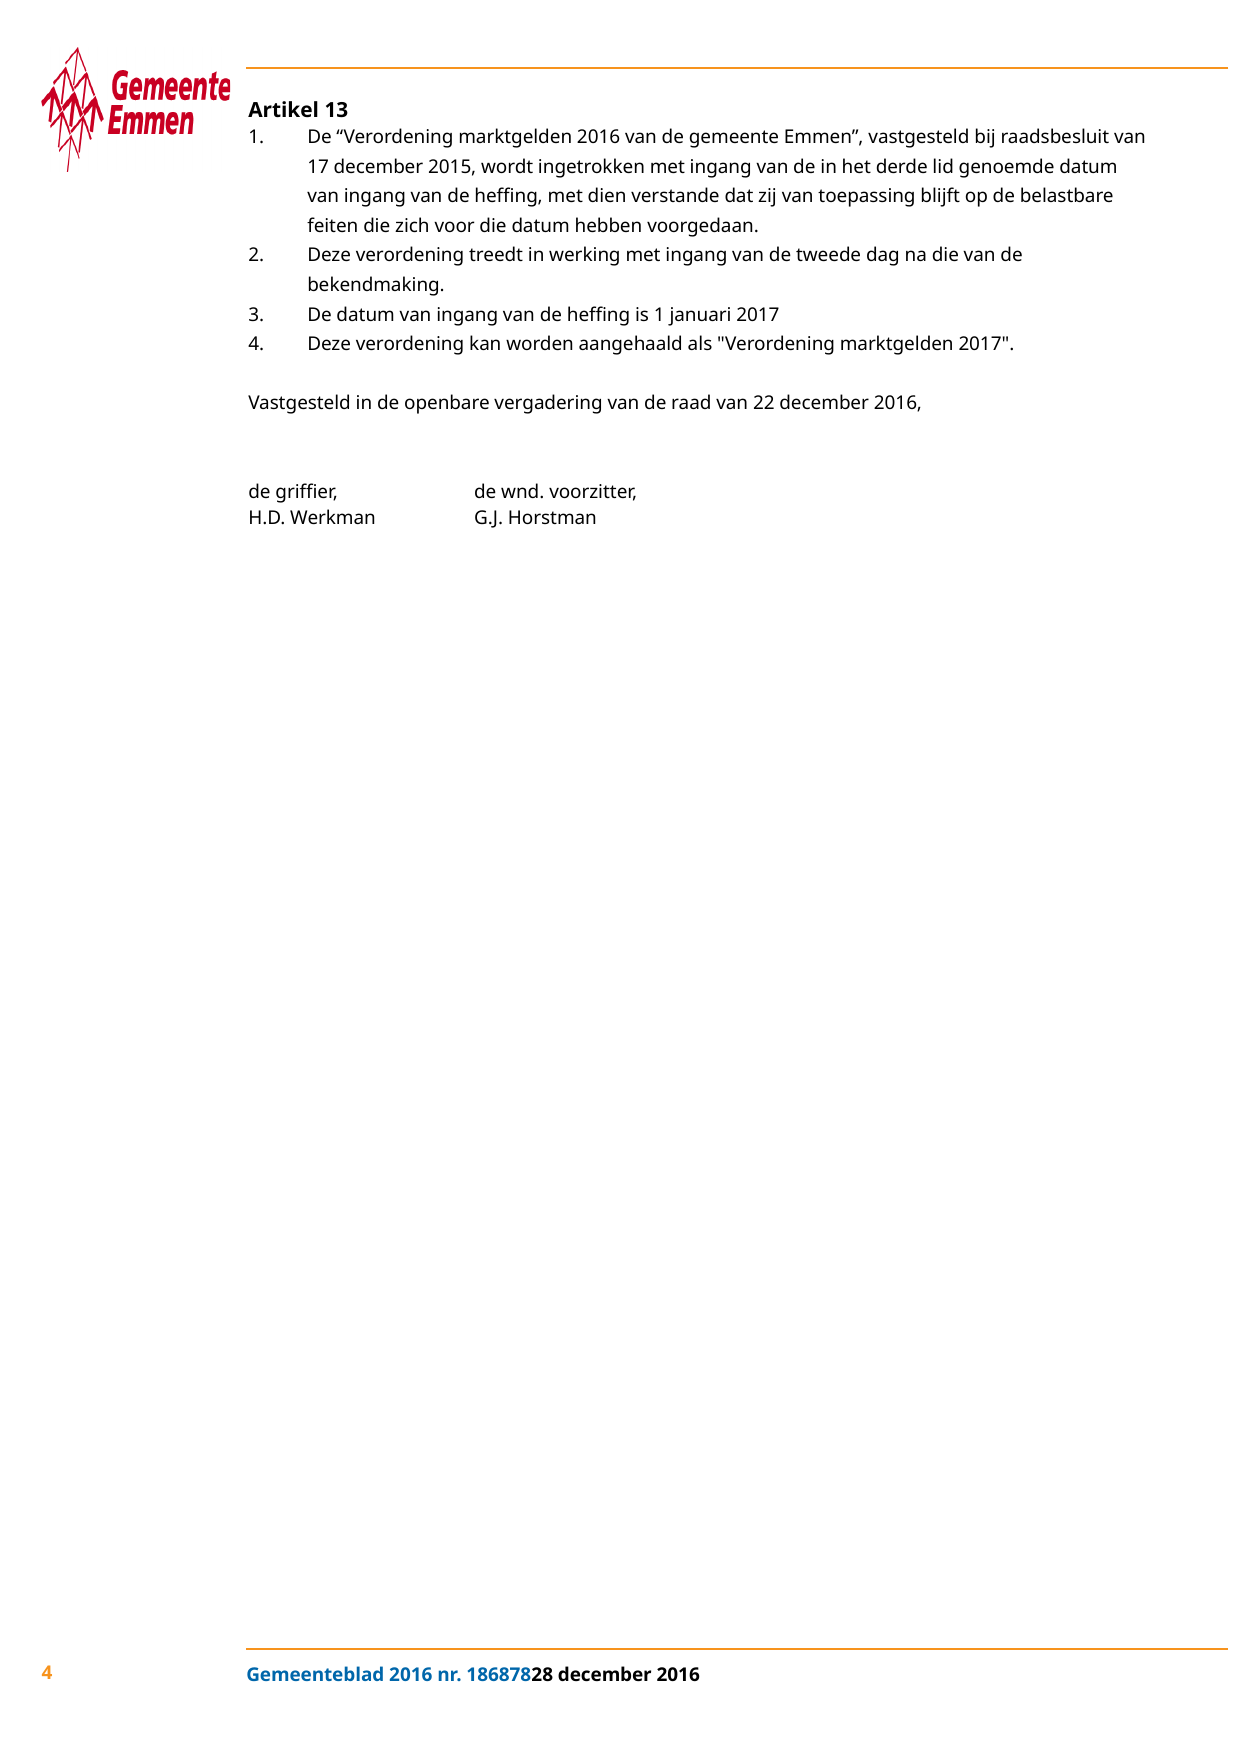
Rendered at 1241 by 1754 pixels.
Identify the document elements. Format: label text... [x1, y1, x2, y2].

picture [41, 47, 231, 172]
list Deze verordening kan worden aangehaald als "Verordening marktgelden 2017". [248, 330, 1152, 356]
list Deze verordening treedt in werking met ingang van de tweede dag na die van de bekendmaking. [248, 242, 1152, 297]
table_header de griffier, [248, 478, 474, 504]
list De datum van ingang van de heffing is 1 januari 2017 [248, 301, 1152, 326]
text Artikel 13 [248, 95, 1152, 123]
text Vastgesteld in de openbare vergadering van de raad van 22 december 2016, [248, 389, 1152, 415]
table_cell G.J. Horstman [474, 504, 700, 530]
list De “Verordening marktgelden 2016 van de gemeente Emmen”, vastgesteld bij raadsbesluit van 17 december 2015, wordt ingetrok­ken met ingang van de in het derde lid genoemde datum van ingang van de heffing, met dien verstande dat zij van toepassing blijft op de belastbare feiten die zich voor die datum hebben voorgedaan. [248, 123, 1152, 238]
table_cell H.D. Werkman [248, 504, 474, 530]
table_header de wnd. voorzitter, [474, 478, 700, 504]
